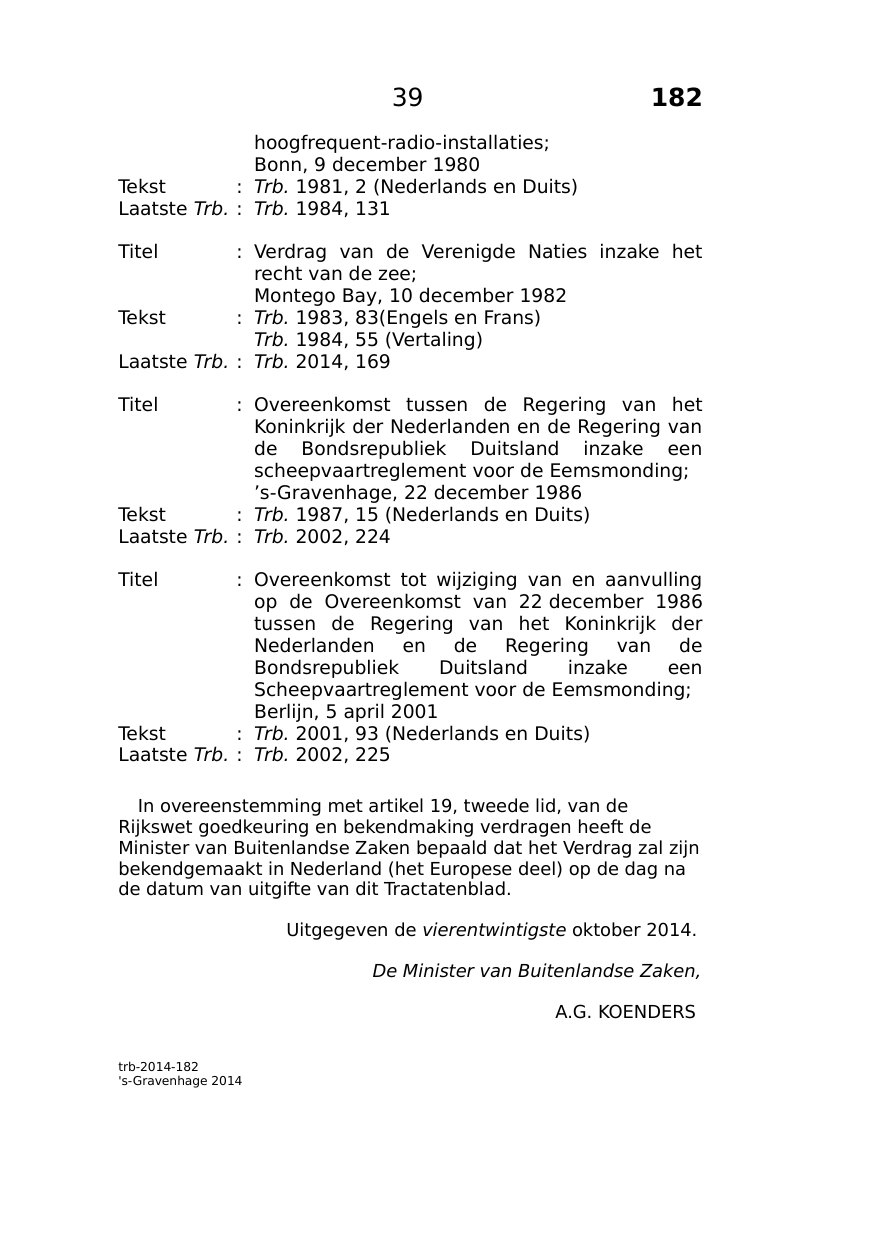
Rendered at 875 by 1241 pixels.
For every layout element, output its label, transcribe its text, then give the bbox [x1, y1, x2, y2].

table_cell Trb. 2002, 225 [254, 744, 703, 766]
table_cell : [236, 394, 254, 504]
table_cell : [236, 744, 254, 766]
table_cell hoogfrequent-radio-installaties; Bonn, 9 december 1980 [254, 132, 703, 176]
table_cell : [236, 241, 254, 307]
table_cell [118, 373, 236, 394]
table_cell Laatste Trb. [118, 351, 236, 372]
table_cell Laatste Trb. [118, 198, 236, 219]
table_cell [118, 548, 236, 569]
table_cell : [236, 351, 254, 372]
table_cell Titel [118, 569, 236, 722]
table_cell Trb. 2002, 224 [254, 526, 703, 547]
table_cell Trb. 1981, 2 (Nederlands en Duits) [254, 176, 703, 197]
table_cell Tekst [118, 504, 236, 526]
table_cell Laatste Trb. [118, 526, 236, 547]
subtitle De Minister van Buitenlandse Zaken, A.G. KOENDERS [118, 961, 703, 1023]
table_cell : [236, 526, 254, 547]
table_cell Overeenkomst tot wijziging van en aanvulling op de Overeenkomst van 22 december 1986 tussen de Regering van het Koninkrijk der Nederlanden en de Regering van de Bondsrepubliek Duitsland inzake een Scheepvaartreglement voor de Eemsmonding; Berlijn, 5 april 2001 [254, 569, 703, 722]
table_cell : [236, 307, 254, 351]
table_cell Trb. 2001, 93 (Nederlands en Duits) [254, 723, 703, 744]
table_cell [236, 373, 254, 394]
table_cell Verdrag van de Verenigde Naties inzake het recht van de zee; Montego Bay, 10 december 1982 [254, 241, 703, 307]
table_cell Trb. 1984, 131 [254, 198, 703, 219]
table_cell Titel [118, 241, 236, 307]
table_cell Tekst [118, 176, 236, 197]
table_cell : [236, 198, 254, 219]
text 's-Gravenhage 2014 [118, 1074, 352, 1088]
table_cell [118, 132, 236, 176]
table_cell Laatste Trb. [118, 744, 236, 766]
subtitle Uitgegeven de vierentwintigste oktober 2014. [118, 920, 703, 941]
table_cell : [236, 569, 254, 722]
subtitle In overeenstemming met artikel 19, tweede lid, van de Rijkswet goedkeuring en bekendmaking verdragen heeft de Minister van Buitenlandse Zaken bepaald dat het Verdrag zal zijn bekendgemaakt in Nederland (het Europese deel) op de dag na de datum van uitgifte van dit Tractatenblad. [118, 796, 703, 900]
table_cell [236, 548, 254, 569]
table_cell [236, 132, 254, 176]
table_cell Trb. 2014, 169 [254, 351, 703, 372]
table_cell Overeenkomst tussen de Regering van het Koninkrijk der Nederlanden en de Regering van de Bondsrepubliek Duitsland inzake een scheepvaartreglement voor de Eemsmonding; ’s-Gravenhage, 22 december 1986 [254, 394, 703, 504]
text trb-2014-182 [118, 1060, 352, 1074]
table_cell [254, 548, 703, 569]
table_cell : [236, 723, 254, 744]
table_cell Trb. 1987, 15 (Nederlands en Duits) [254, 504, 703, 526]
table_cell : [236, 176, 254, 197]
table_cell Tekst [118, 723, 236, 744]
table_cell [254, 373, 703, 394]
table_cell Trb. 1983, 83(Engels en Frans) Trb. 1984, 55 (Vertaling) [254, 307, 703, 351]
table_cell [236, 219, 254, 241]
table_cell Tekst [118, 307, 236, 351]
table_cell [254, 219, 703, 241]
table_cell [118, 219, 236, 241]
table_cell Titel [118, 394, 236, 504]
table_cell : [236, 504, 254, 526]
